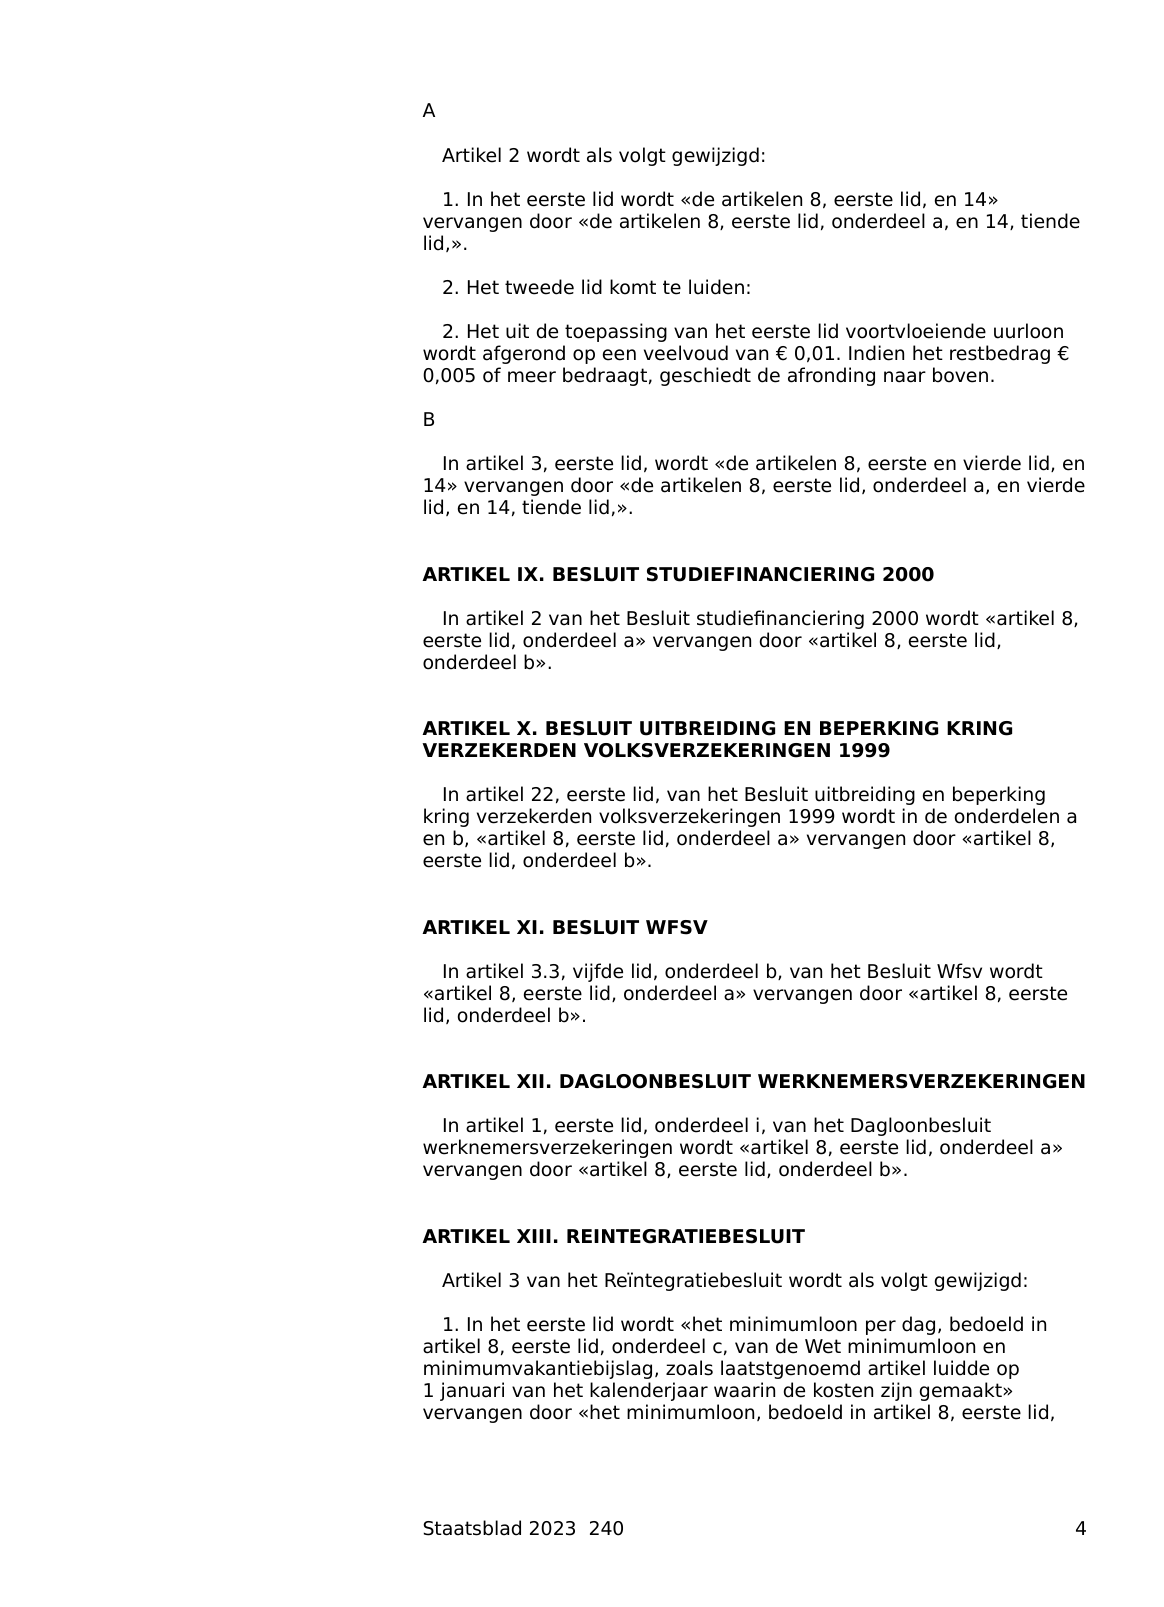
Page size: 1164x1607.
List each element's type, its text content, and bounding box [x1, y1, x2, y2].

text In artikel 3, eerste lid, wordt «de artikelen 8, eerste en vierde lid, en 14» vervangen door «de artikelen 8, eerste lid, onderdeel a, en vierde lid, en 14, tiende lid,». [422, 453, 1087, 519]
text 1. In het eerste lid wordt «het minimumloon per dag, bedoeld in artikel 8, eerste lid, onderdeel c, van de Wet minimumloon en minimumvakantiebijslag, zoals laatstgenoemd artikel luidde op 1 januari van het kalenderjaar waarin de kosten zijn gemaakt» vervangen door «het minimumloon, bedoeld in artikel 8, eerste lid, [422, 1314, 1087, 1424]
text B [422, 409, 1087, 431]
subtitle ARTIKEL X. BESLUIT UITBREIDING EN BEPERKING KRING VERZEKERDEN VOLKSVERZEKERINGEN 1999 [422, 718, 1087, 762]
subtitle ARTIKEL XII. DAGLOONBESLUIT WERKNEMERSVERZEKERINGEN [422, 1071, 1087, 1093]
text In artikel 3.3, vijfde lid, onderdeel b, van het Besluit Wfsv wordt «artikel 8, eerste lid, onderdeel a» vervangen door «artikel 8, eerste lid, onderdeel b». [422, 961, 1087, 1027]
text A [422, 100, 1087, 122]
text Artikel 2 wordt als volgt gewijzigd: [422, 144, 1087, 167]
text Artikel 3 van het Reïntegratiebesluit wordt als volgt gewijzigd: [422, 1270, 1087, 1292]
subtitle ARTIKEL XI. BESLUIT WFSV [422, 917, 1087, 938]
text In artikel 2 van het Besluit studiefinanciering 2000 wordt «artikel 8, eerste lid, onderdeel a» vervangen door «artikel 8, eerste lid, onderdeel b». [422, 608, 1087, 674]
subtitle ARTIKEL XIII. REINTEGRATIEBESLUIT [422, 1226, 1087, 1247]
text 2. Het tweede lid komt te luiden: [422, 277, 1087, 299]
subtitle ARTIKEL IX. BESLUIT STUDIEFINANCIERING 2000 [422, 564, 1087, 586]
text In artikel 22, eerste lid, van het Besluit uitbreiding en beperking kring verzekerden volksverzekeringen 1999 wordt in de onderdelen a en b, «artikel 8, eerste lid, onderdeel a» vervangen door «artikel 8, eerste lid, onderdeel b». [422, 784, 1087, 872]
text In artikel 1, eerste lid, onderdeel i, van het Dagloonbesluit werknemersverzekeringen wordt «artikel 8, eerste lid, onderdeel a» vervangen door «artikel 8, eerste lid, onderdeel b». [422, 1115, 1087, 1181]
text 2. Het uit de toepassing van het eerste lid voortvloeiende uurloon wordt afgerond op een veelvoud van € 0,01. Indien het restbedrag € 0,005 of meer bedraagt, geschiedt de afronding naar boven. [422, 321, 1087, 387]
text 1. In het eerste lid wordt «de artikelen 8, eerste lid, en 14» vervangen door «de artikelen 8, eerste lid, onderdeel a, en 14, tiende lid,». [422, 189, 1087, 255]
